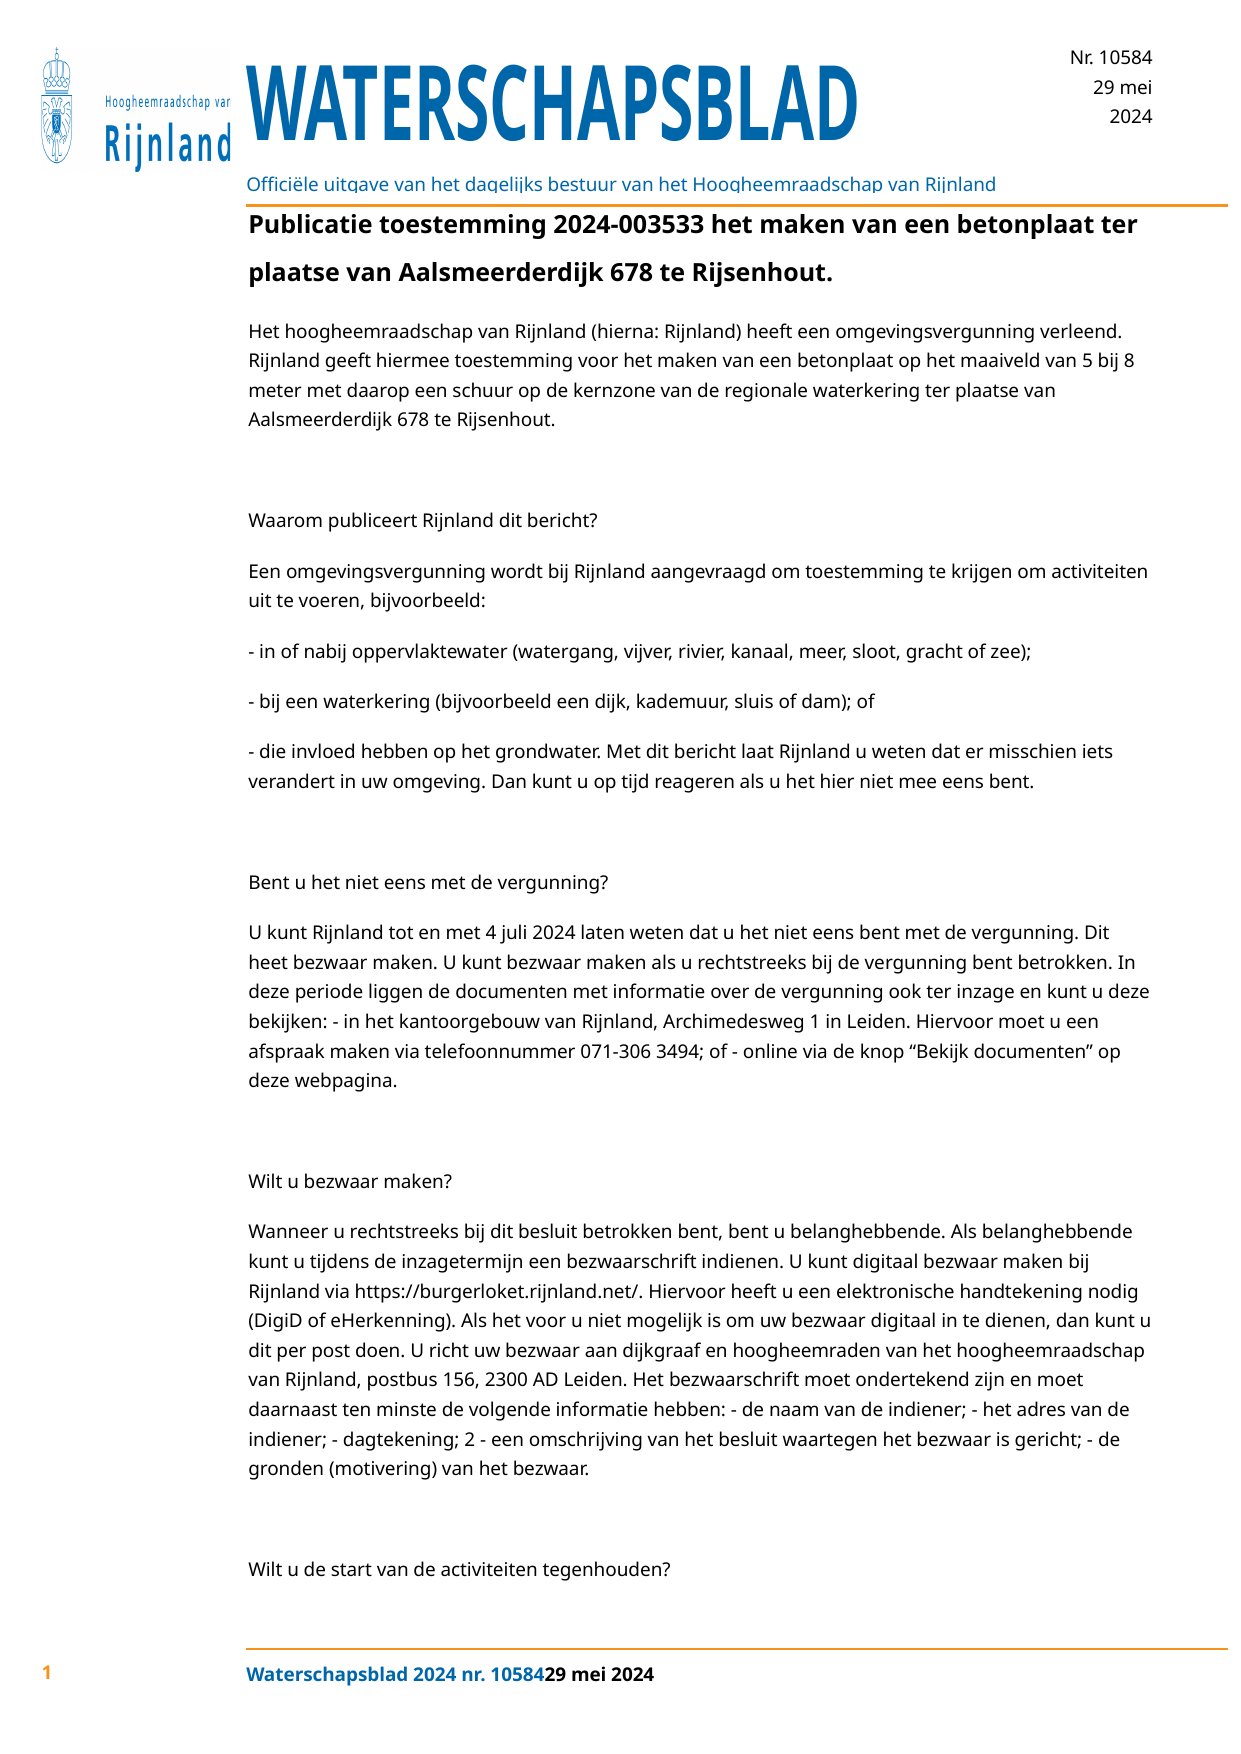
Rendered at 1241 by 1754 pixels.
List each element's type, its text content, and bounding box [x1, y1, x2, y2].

text Bent u het niet eens met de vergunning? [248, 869, 1152, 895]
text Een omgevingsvergunning wordt bij Rijnland aangevraagd om toestemming te krijgen om activiteiten uit te voeren, bijvoorbeeld: [248, 558, 1152, 613]
text Publicatie toestemming 2024-003533 het maken van een betonplaat ter plaatse van Aalsmeerderdijk 678 te Rijsenhout. [248, 207, 1152, 288]
text - bij een waterkering (bijvoorbeeld een dijk, kademuur, sluis of dam); of [248, 688, 1152, 714]
picture [41, 47, 231, 172]
text - in of nabij oppervlaktewater (watergang, vijver, rivier, kanaal, meer, sloot, gracht of zee); [248, 638, 1152, 664]
text Het hoogheemraadschap van Rijnland (hierna: Rijnland) heeft een omgevingsvergunning verleend. Rijnland geeft hiermee toestemming voor het maken van een betonplaat op het maaiveld van 5 bij 8 meter met daarop een schuur op de kernzone van de regionale waterkering ter plaatse van Aalsmeerderdijk 678 te Rijsenhout. [248, 318, 1152, 432]
text Wilt u de start van de activiteiten tegenhouden? [248, 1556, 1152, 1582]
text Wilt u bezwaar maken? [248, 1168, 1152, 1194]
text - die invloed hebben op het grondwater. Met dit bericht laat Rijnland u weten dat er misschien iets verandert in uw omgeving. Dan kunt u op tijd reageren als u het hier niet mee eens bent. [248, 739, 1152, 794]
text Wanneer u rechtstreeks bij dit besluit betrokken bent, bent u belanghebbende. Als belanghebbende kunt u tijdens de inzagetermijn een bezwaarschrift indienen. U kunt digitaal bezwaar maken bij Rijnland via https://burgerloket.rijnland.net/. Hiervoor heeft u een elektronische handtekening nodig (DigiD of eHerkenning). Als het voor u niet mogelijk is om uw bezwaar digitaal in te dienen, dan kunt u dit per post doen. U richt uw bezwaar aan dijkgraaf en hoogheemraden van het hoogheemraadschap van Rijnland, postbus 156, 2300 AD Leiden. Het bezwaarschrift moet ondertekend zijn en moet daarnaast ten minste de volgende informatie hebben: - de naam van de indiener; - het adres van de indiener; - dagtekening; 2 - een omschrijving van het besluit waartegen het bezwaar is gericht; - de gronden (motivering) van het bezwaar. [248, 1219, 1152, 1481]
text Waarom publiceert Rijnland dit bericht? [248, 507, 1152, 533]
text U kunt Rijnland tot en met 4 juli 2024 laten weten dat u het niet eens bent met de vergunning. Dit heet bezwaar maken. U kunt bezwaar maken als u rechtstreeks bij de vergunning bent betrokken. In deze periode liggen de documenten met informatie over de vergunning ook ter inzage en kunt u deze bekijken: - in het kantoorgebouw van Rijnland, Archimedesweg 1 in Leiden. Hiervoor moet u een afspraak maken via telefoonnummer 071-306 3494; of - online via de knop “Bekijk documenten” op deze webpagina. [248, 919, 1152, 1093]
